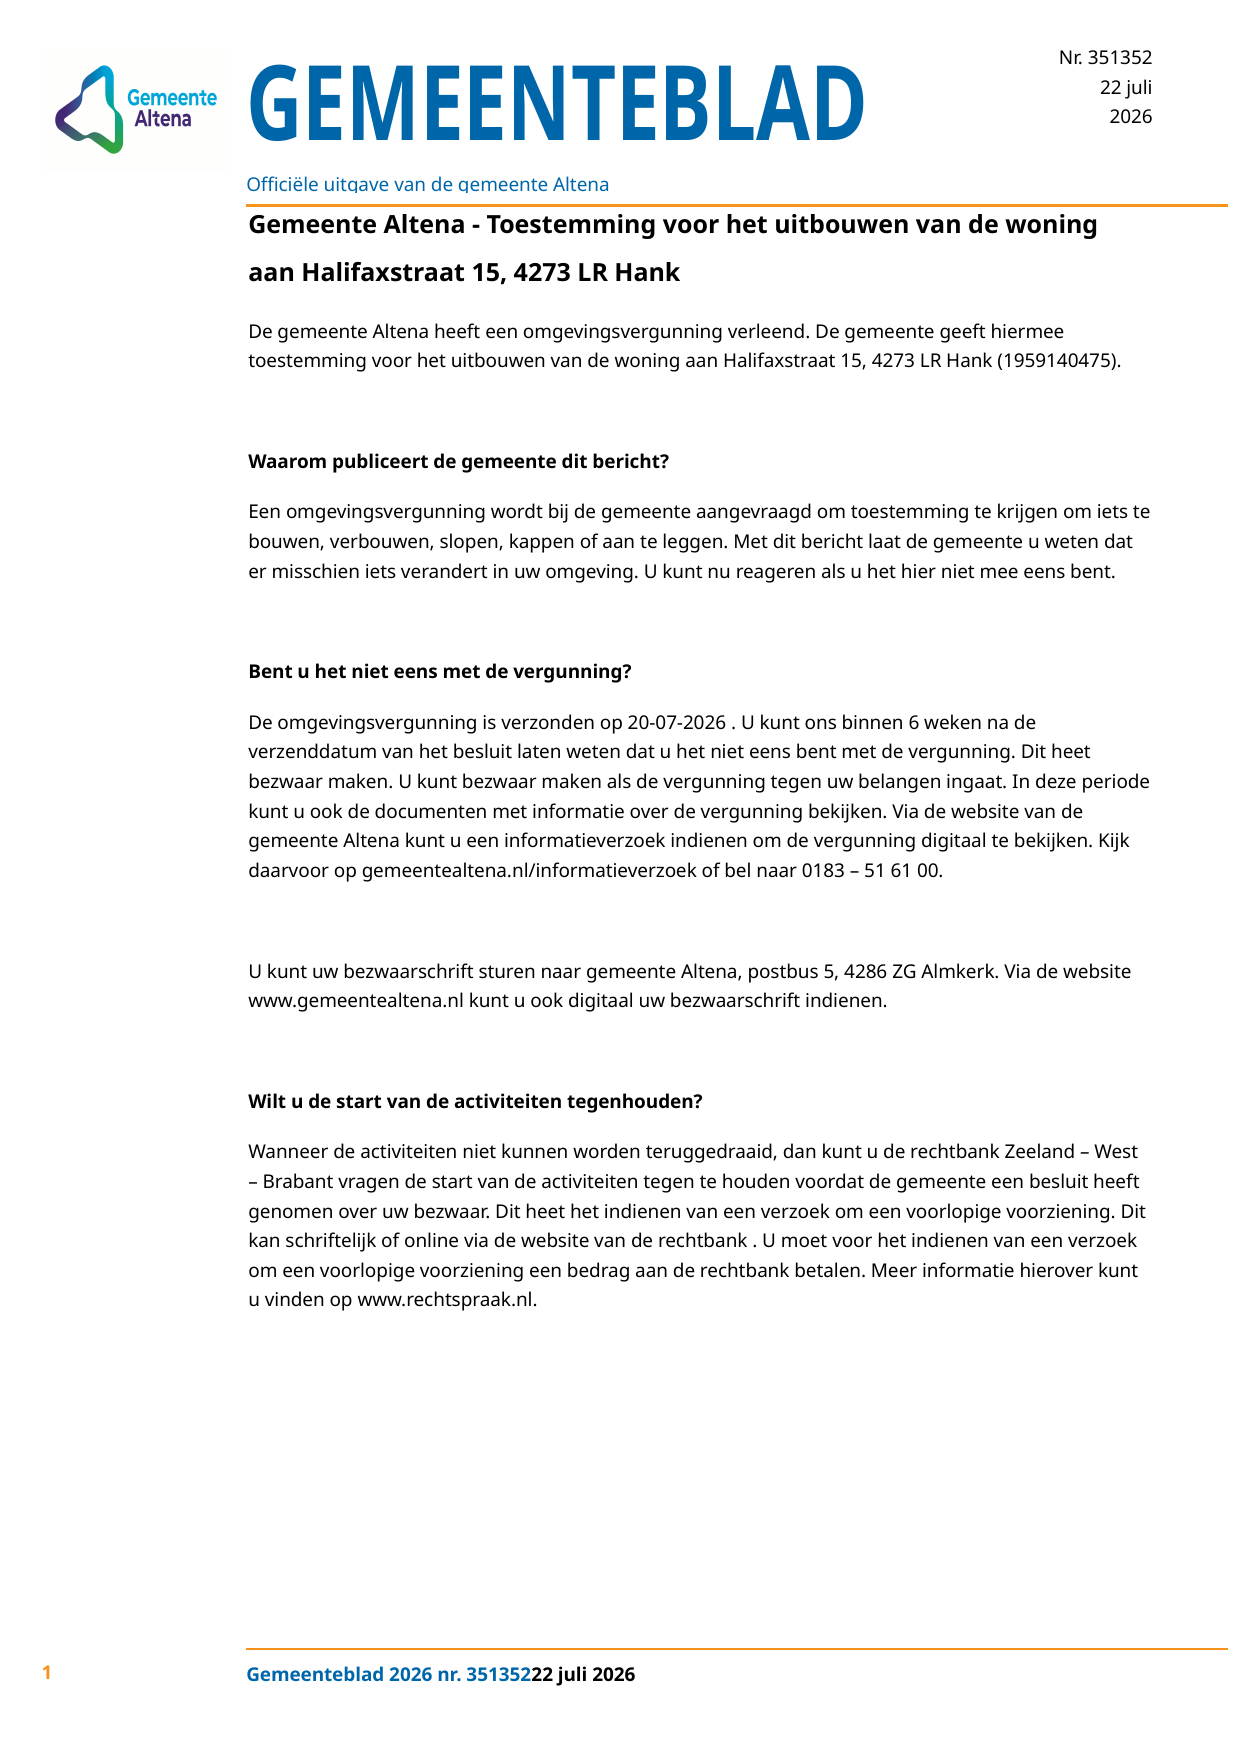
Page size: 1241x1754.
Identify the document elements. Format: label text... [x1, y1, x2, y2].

text U kunt uw bezwaarschrift sturen naar gemeente Altena, postbus 5, 4286 ZG Almkerk. Via de website www.gemeentealtena.nl kunt u ook digitaal uw bezwaarschrift indienen. [248, 958, 1152, 1013]
text De gemeente Altena heeft een omgevingsvergunning verleend. De gemeente geeft hiermee toestemming voor het uitbouwen van de woning aan Halifaxstraat 15, 4273 LR Hank (1959140475). [248, 318, 1152, 373]
picture [41, 47, 231, 172]
text De omgevingsvergunning is verzonden op 20-07-2026 . U kunt ons binnen 6 weken na de verzenddatum van het besluit laten weten dat u het niet eens bent met de vergunning. Dit heet bezwaar maken. U kunt bezwaar maken als de vergunning tegen uw belangen ingaat. In deze periode kunt u ook de documenten met informatie over de vergunning bekijken. Via de website van de gemeente Altena kunt u een informatieverzoek indienen om de vergunning digitaal te bekijken. Kijk daarvoor op gemeentealtena.nl/informatieverzoek of bel naar 0183 – 51 61 00. [248, 709, 1152, 883]
text Waarom publiceert de gemeente dit bericht? [248, 448, 1152, 474]
text Wilt u de start van de activiteiten tegenhouden? [248, 1088, 1152, 1114]
text Bent u het niet eens met de vergunning? [248, 659, 1152, 684]
text Wanneer de activiteiten niet kunnen worden teruggedraaid, dan kunt u de rechtbank Zeeland – West – Brabant vragen de start van de activiteiten tegen te houden voordat de gemeente een besluit heeft genomen over uw bezwaar. Dit heet het indienen van een verzoek om een voorlopige voorziening. Dit kan schriftelijk of online via de website van de rechtbank . U moet voor het indienen van een verzoek om een voorlopige voorziening een bedrag aan de rechtbank betalen. Meer informatie hierover kunt u vinden op www.rechtspraak.nl. [248, 1139, 1152, 1312]
text Een omgevingsvergunning wordt bij de gemeente aangevraagd om toestemming te krijgen om iets te bouwen, verbouwen, slopen, kappen of aan te leggen. Met dit bericht laat de gemeente u weten dat er misschien iets verandert in uw omgeving. U kunt nu reageren als u het hier niet mee eens bent. [248, 499, 1152, 584]
text Gemeente Altena - Toestemming voor het uitbouwen van de woning aan Halifaxstraat 15, 4273 LR Hank [248, 207, 1152, 288]
